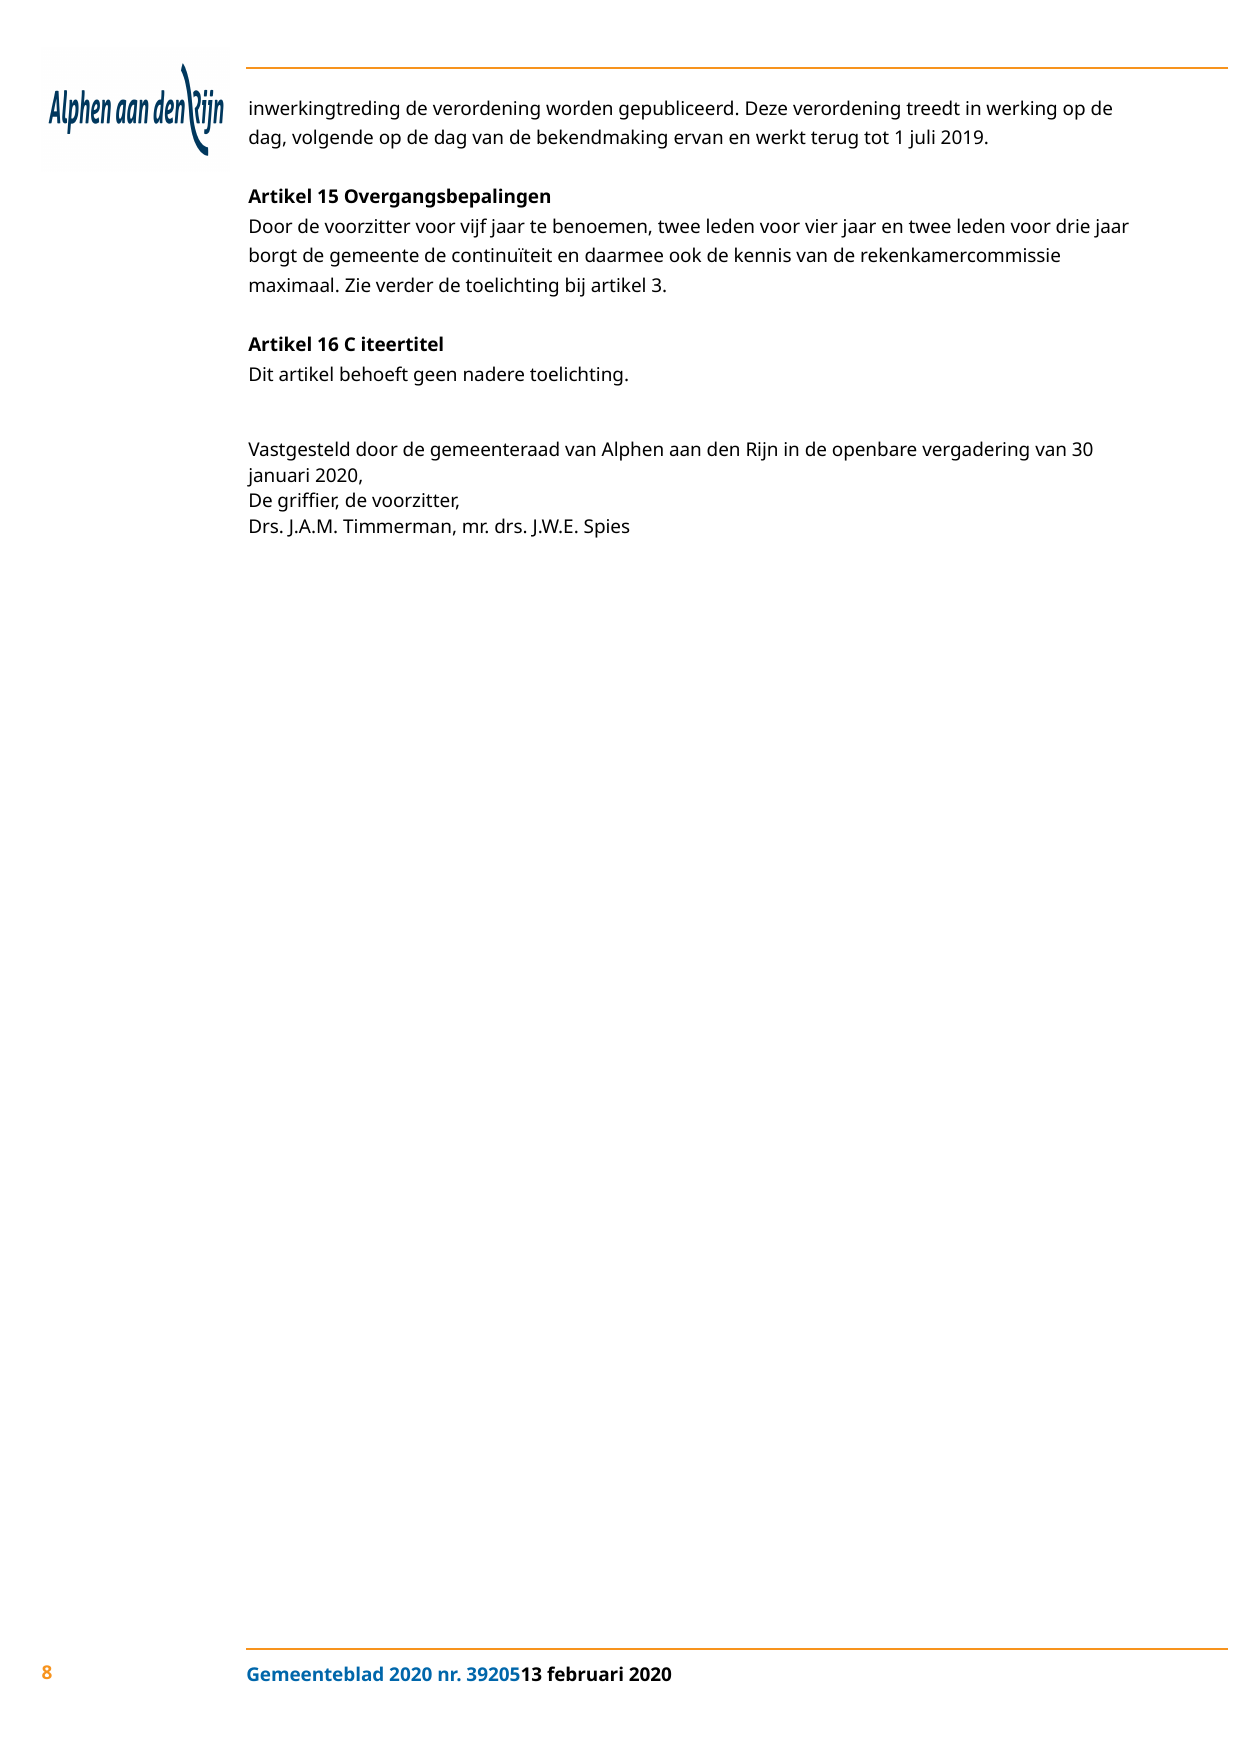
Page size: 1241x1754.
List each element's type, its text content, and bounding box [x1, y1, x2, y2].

text Drs. J.A.M. Timmerman, mr. drs. J.W.E. Spies [248, 513, 1152, 539]
text inwerkingtreding de verordening worden gepubliceerd. Deze verordening treedt in werking op de dag, volgende op de dag van de bekendmaking ervan en werkt terug tot 1 juli 2019. [248, 95, 1152, 150]
text Artikel 15 Overgangsbepalingen [248, 183, 1152, 209]
picture [41, 47, 231, 172]
text Artikel 16 C iteertitel [248, 331, 1152, 357]
text Dit artikel behoeft geen nadere toelichting. [248, 361, 1152, 387]
text Door de voorzitter voor vijf jaar te benoemen, twee leden voor vier jaar en twee leden voor drie jaar borgt de gemeente de continuïteit en daarmee ook de kennis van de rekenkamercommissie maximaal. Zie verder de toelichting bij artikel 3. [248, 213, 1152, 298]
text De griffier, de voorzitter, [248, 488, 1152, 513]
text Vastgesteld door de gemeenteraad van Alphen aan den Rijn in de openbare vergadering van 30 januari 2020, [248, 436, 1152, 488]
